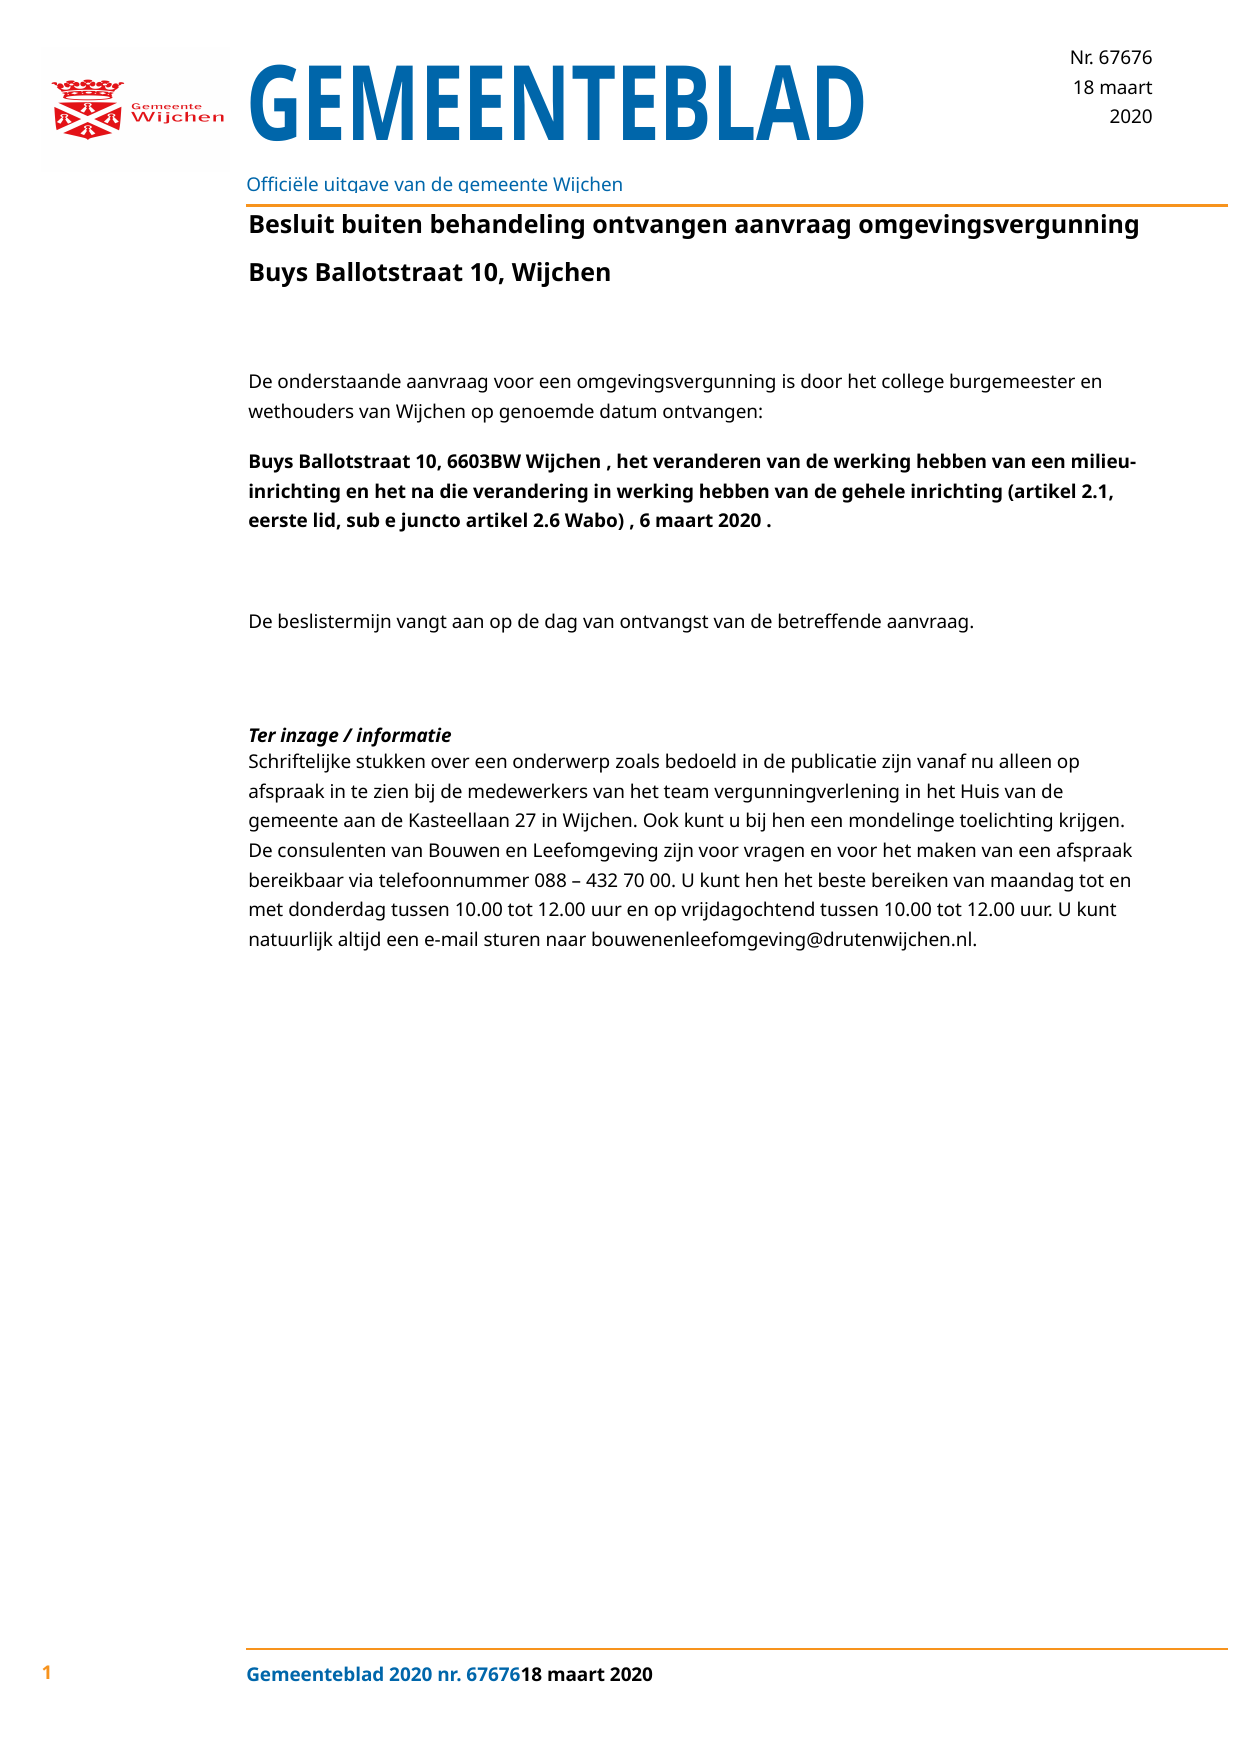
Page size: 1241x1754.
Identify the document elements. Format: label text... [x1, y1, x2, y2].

text Buys Ballotstraat 10, 6603BW Wijchen , het veranderen van de werking hebben van een milieu-inrichting en het na die verandering in werking hebben van de gehele inrichting (artikel 2.1, eerste lid, sub e juncto artikel 2.6 Wabo) , 6 maart 2020 . [248, 448, 1152, 533]
text Ter inzage / informatie [248, 723, 1152, 748]
text Schriftelijke stukken over een onderwerp zoals bedoeld in de publicatie zijn vanaf nu alleen op afspraak in te zien bij de medewerkers van het team vergunningverlening in het Huis van de gemeente aan de Kasteellaan 27 in Wijchen. Ook kunt u bij hen een mondelinge toelichting krijgen. De consulenten van Bouwen en Leefomgeving zijn voor vragen en voor het maken van een afspraak bereikbaar via telefoonnummer 088 – 432 70 00. U kunt hen het beste bereiken van maandag tot en met donderdag tussen 10.00 tot 12.00 uur en op vrijdagochtend tussen 10.00 tot 12.00 uur. U kunt natuurlijk altijd een e-mail sturen naar bouwenenleefomgeving@drutenwijchen.nl. [248, 748, 1152, 952]
text De beslistermijn vangt aan op de dag van ontvangst van de betreffende aanvraag. [248, 608, 1152, 634]
text Besluit buiten behandeling ontvangen aanvraag omgevingsvergunning Buys Ballotstraat 10, Wijchen [248, 207, 1152, 288]
picture [41, 47, 231, 172]
text De onderstaande aanvraag voor een omgevingsvergunning is door het college burgemeester en wethouders van Wijchen op genoemde datum ontvangen: [248, 368, 1152, 424]
